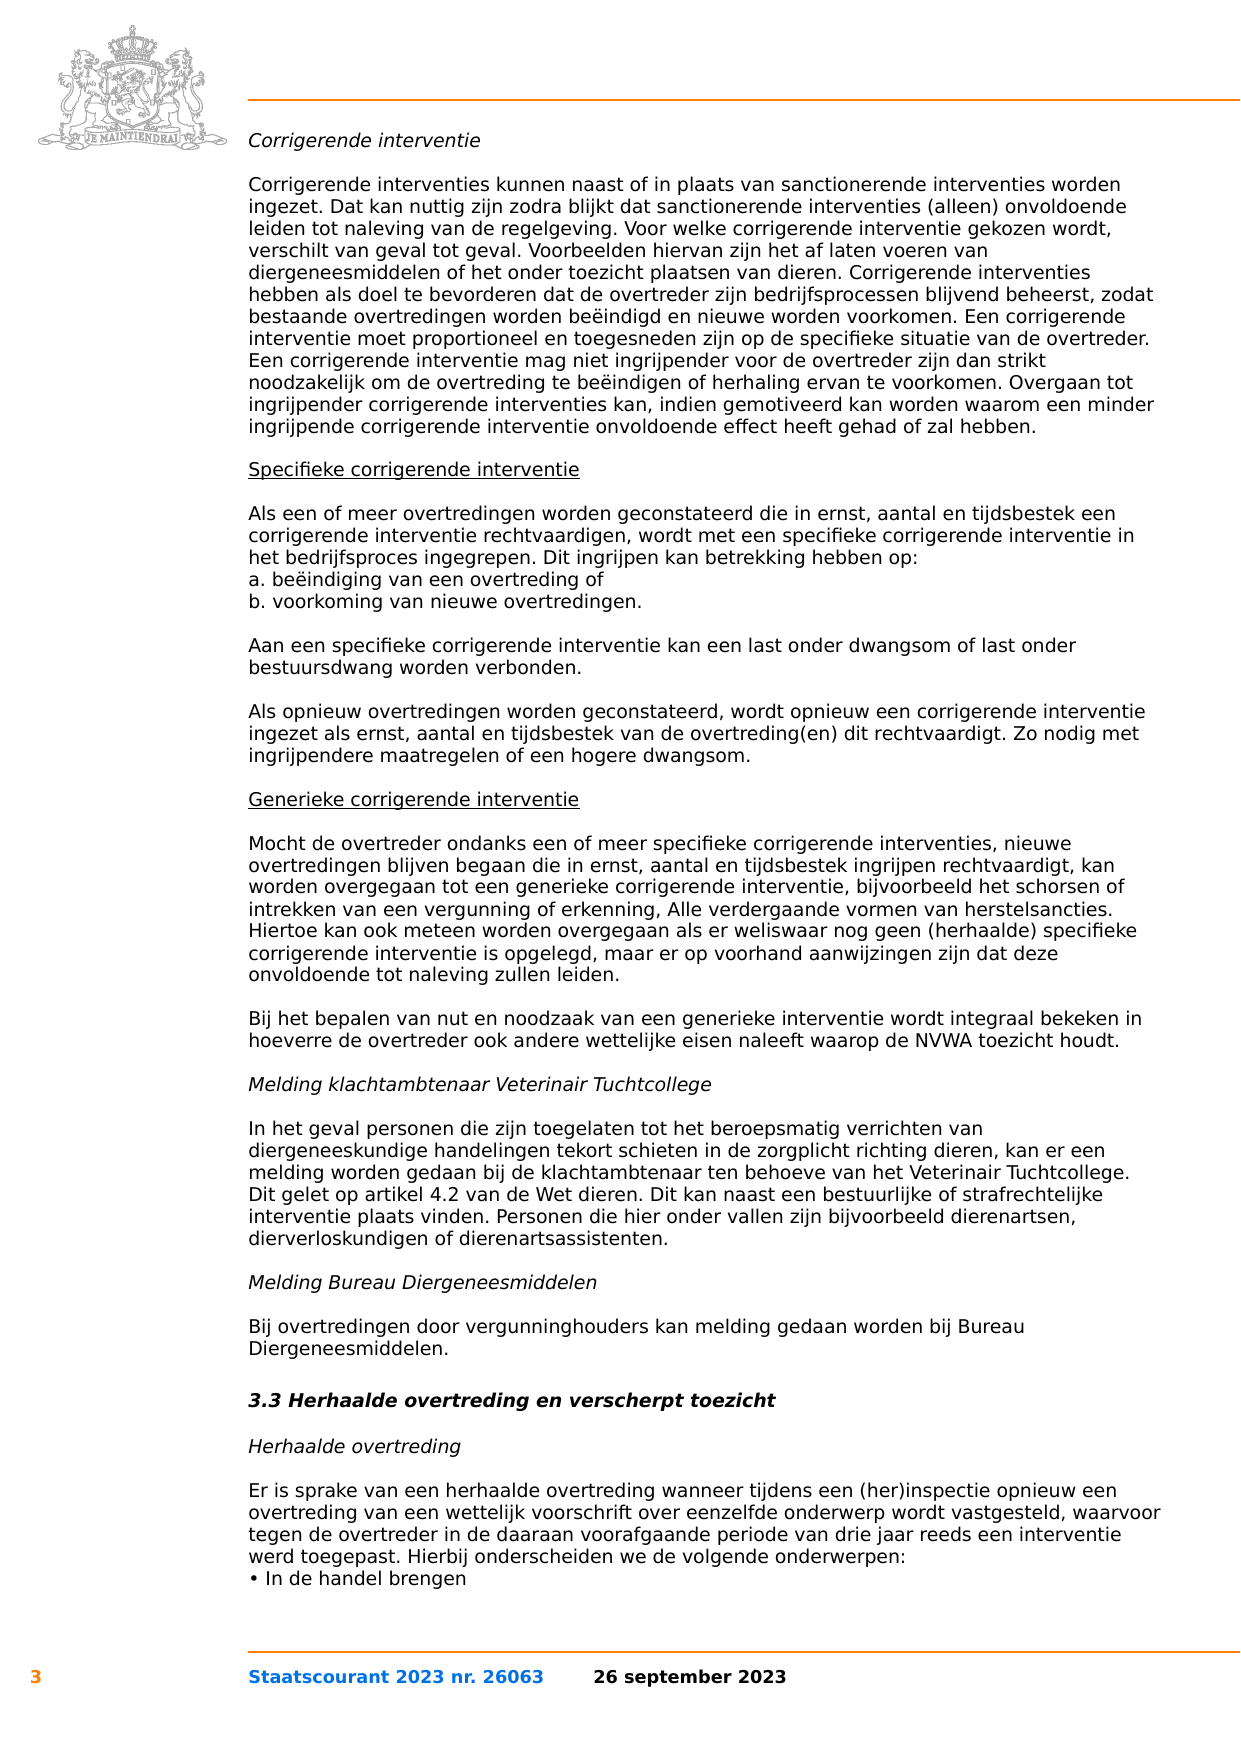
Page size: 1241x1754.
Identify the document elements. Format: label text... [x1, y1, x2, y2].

text Bij het bepalen van nut en noodzaak van een generieke interventie wordt integraal bekeken in hoeverre de overtreder ook andere wettelijke eisen naleeft waarop de NVWA toezicht houdt. [248, 1008, 1163, 1052]
text Corrigerende interventies kunnen naast of in plaats van sanctionerende interventies worden ingezet. Dat kan nuttig zijn zodra blijkt dat sanctionerende interventies (alleen) onvoldoende leiden tot naleving van de regelgeving. Voor welke corrigerende interventie gekozen wordt, verschilt van geval tot geval. Voorbeelden hiervan zijn het af laten voeren van diergeneesmiddelen of het onder toezicht plaatsen van dieren. Corrigerende interventies hebben als doel te bevorderen dat de overtreder zijn bedrijfsprocessen blijvend beheerst, zodat bestaande overtredingen worden beëindigd en nieuwe worden voorkomen. Een corrigerende interventie moet proportioneel en toegesneden zijn op de specifieke situatie van de overtreder. Een corrigerende interventie mag niet ingrijpender voor de overtreder zijn dan strikt noodzakelijk om de overtreding te beëindigen of herhaling ervan te voorkomen. Overgaan tot ingrijpender corrigerende interventies kan, indien gemotiveerd kan worden waarom een minder ingrijpende corrigerende interventie onvoldoende effect heeft gehad of zal hebben. [248, 174, 1163, 437]
text b. voorkoming van nieuwe overtredingen. [248, 591, 1163, 613]
text In het geval personen die zijn toegelaten tot het beroepsmatig verrichten van diergeneeskundige handelingen tekort schieten in de zorgplicht richting dieren, kan er een melding worden gedaan bij de klachtambtenaar ten behoeve van het Veterinair Tuchtcollege. Dit gelet op artikel 4.2 van de Wet dieren. Dit kan naast een bestuurlijke of strafrechtelijke interventie plaats vinden. Personen die hier onder vallen zijn bijvoorbeeld dierenartsen, dierverloskundigen of dierenartsassistenten. [248, 1118, 1163, 1250]
subtitle Melding klachtambtenaar Veterinair Tuchtcollege [248, 1074, 1163, 1096]
subtitle Herhaalde overtreding [248, 1436, 1163, 1458]
subtitle Specifieke corrigerende interventie [248, 459, 1163, 481]
text • In de handel brengen [248, 1568, 1163, 1590]
text Als een of meer overtredingen worden geconstateerd die in ernst, aantal en tijdsbestek een corrigerende interventie rechtvaardigen, wordt met een specifieke corrigerende interventie in het bedrijfsproces ingegrepen. Dit ingrijpen kan betrekking hebben op: [248, 503, 1163, 569]
text Als opnieuw overtredingen worden geconstateerd, wordt opnieuw een corrigerende interventie ingezet als ernst, aantal en tijdsbestek van de overtreding(en) dit rechtvaardigt. Zo nodig met ingrijpendere maatregelen of een hogere dwangsom. [248, 701, 1163, 767]
subtitle 3.3 Herhaalde overtreding en verscherpt toezicht [248, 1389, 1163, 1411]
text Mocht de overtreder ondanks een of meer specifieke corrigerende interventies, nieuwe overtredingen blijven begaan die in ernst, aantal en tijdsbestek ingrijpen rechtvaardigt, kan worden overgegaan tot een generieke corrigerende interventie, bijvoorbeeld het schorsen of intrekken van een vergunning of erkenning, Alle verdergaande vormen van herstelsancties. Hiertoe kan ook meteen worden overgegaan als er weliswaar nog geen (herhaalde) specifieke corrigerende interventie is opgelegd, maar er op voorhand aanwijzingen zijn dat deze onvoldoende tot naleving zullen leiden. [248, 832, 1163, 986]
subtitle Corrigerende interventie [248, 130, 1163, 152]
text Aan een specifieke corrigerende interventie kan een last onder dwangsom of last onder bestuursdwang worden verbonden. [248, 635, 1163, 679]
subtitle Melding Bureau Diergeneesmiddelen [248, 1272, 1163, 1294]
subtitle Generieke corrigerende interventie [248, 789, 1163, 811]
picture [38, 25, 227, 150]
text Er is sprake van een herhaalde overtreding wanneer tijdens een (her)inspectie opnieuw een overtreding van een wettelijk voorschrift over eenzelfde onderwerp wordt vastgesteld, waarvoor tegen de overtreder in de daaraan voorafgaande periode van drie jaar reeds een interventie werd toegepast. Hierbij onderscheiden we de volgende onderwerpen: [248, 1480, 1163, 1568]
text a. beëindiging van een overtreding of [248, 569, 1163, 591]
text Bij overtredingen door vergunninghouders kan melding gedaan worden bij Bureau Diergeneesmiddelen. [248, 1316, 1163, 1359]
